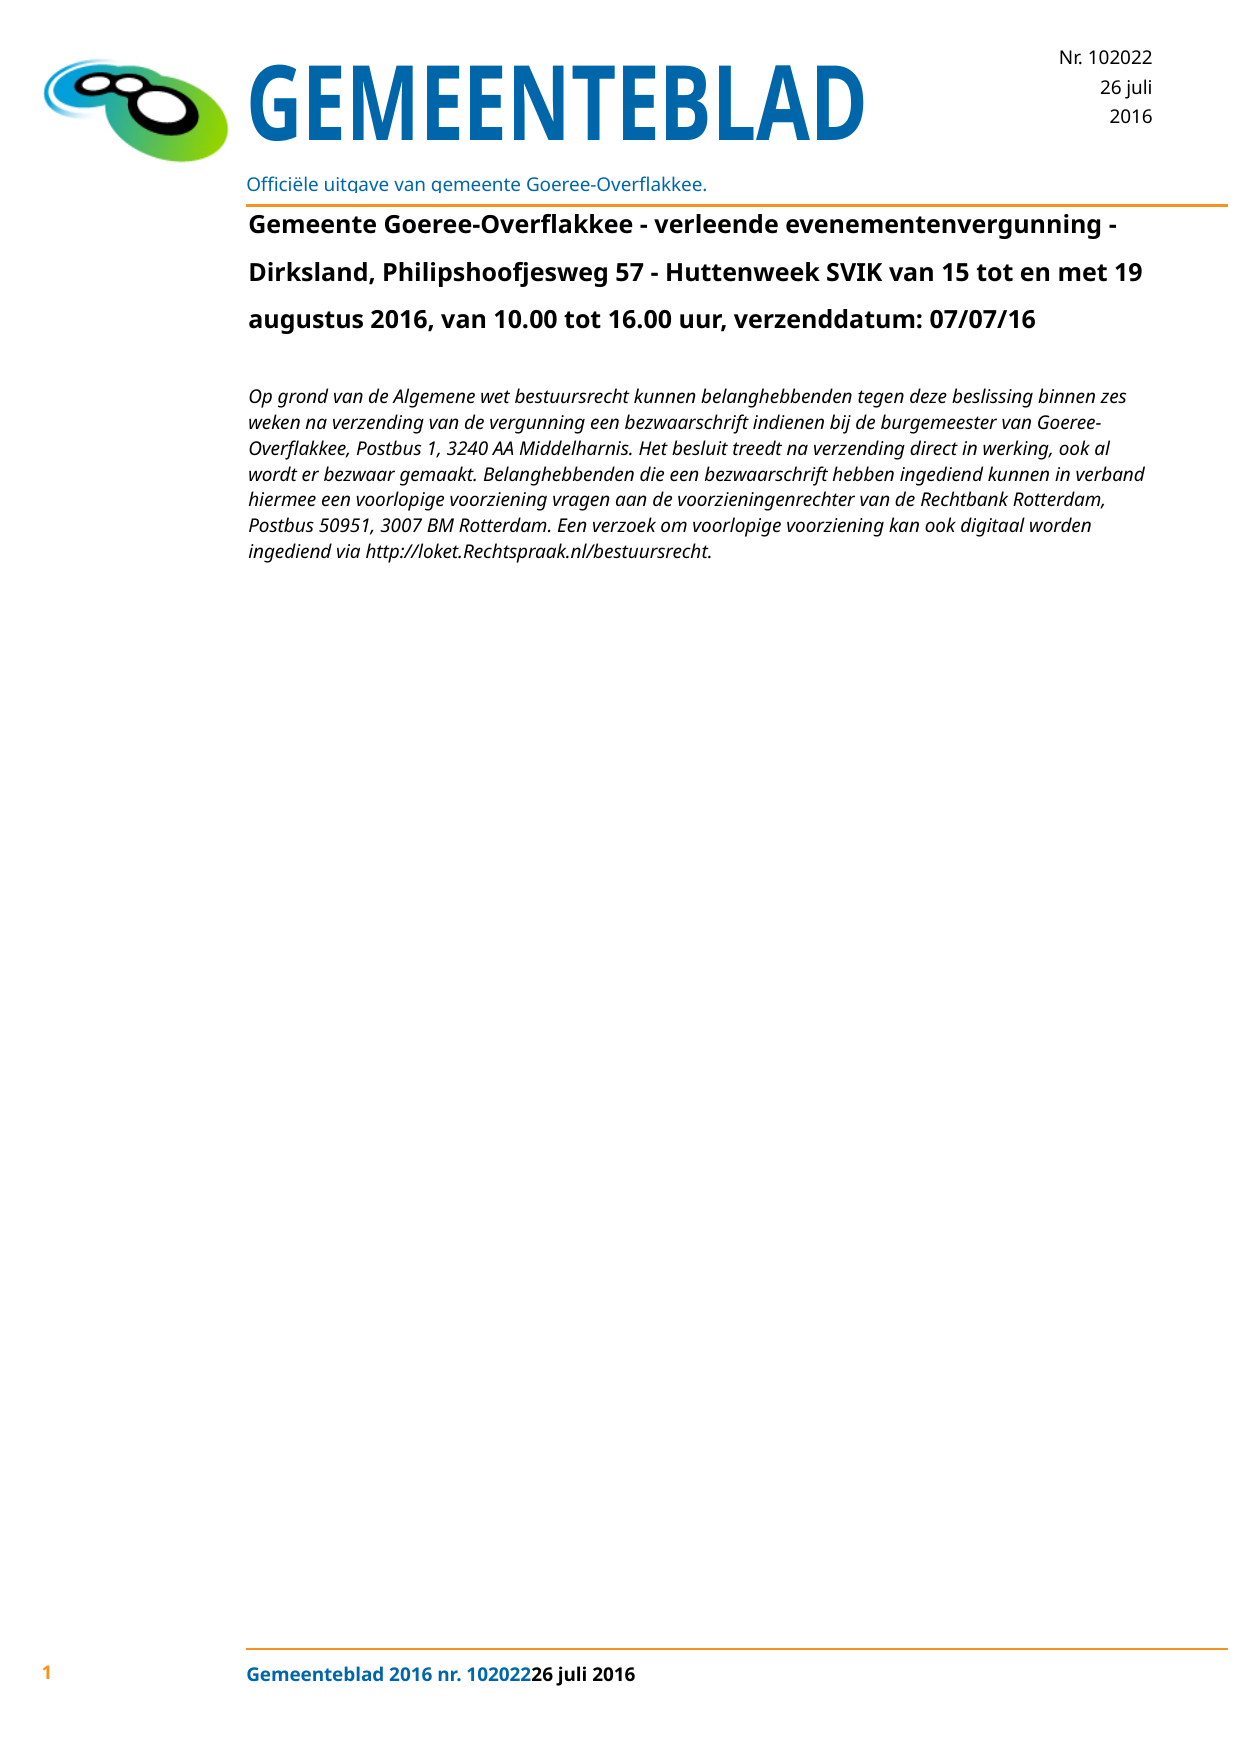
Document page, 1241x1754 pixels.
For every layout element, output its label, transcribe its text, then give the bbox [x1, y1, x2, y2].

text Op grond van de Algemene wet bestuursrecht kunnen belanghebbenden tegen deze beslissing binnen zes weken na verzending van de vergunning een bezwaarschrift indienen bij de burgemeester van Goeree-Overflakkee, Postbus 1, 3240 AA Middelharnis. Het besluit treedt na verzending direct in werking, ook al wordt er bezwaar gemaakt. Belanghebbenden die een bezwaarschrift hebben ingediend kunnen in verband hiermee een voorlopige voorziening vragen aan de voorzieningenrechter van de Rechtbank Rotterdam, Postbus 50951, 3007 BM Rotterdam. Een verzoek om voorlopige voorziening kan ook digitaal worden ingediend via http://loket.Rechtspraak.nl/bestuursrecht. [248, 384, 1152, 564]
picture [41, 47, 231, 172]
text Gemeente Goeree-Overflakkee - verleende evenementenvergunning - Dirksland, Philipshoofjesweg 57 - Huttenweek SVIK van 15 tot en met 19 augustus 2016, van 10.00 tot 16.00 uur, verzenddatum: 07/07/16 [248, 207, 1152, 336]
